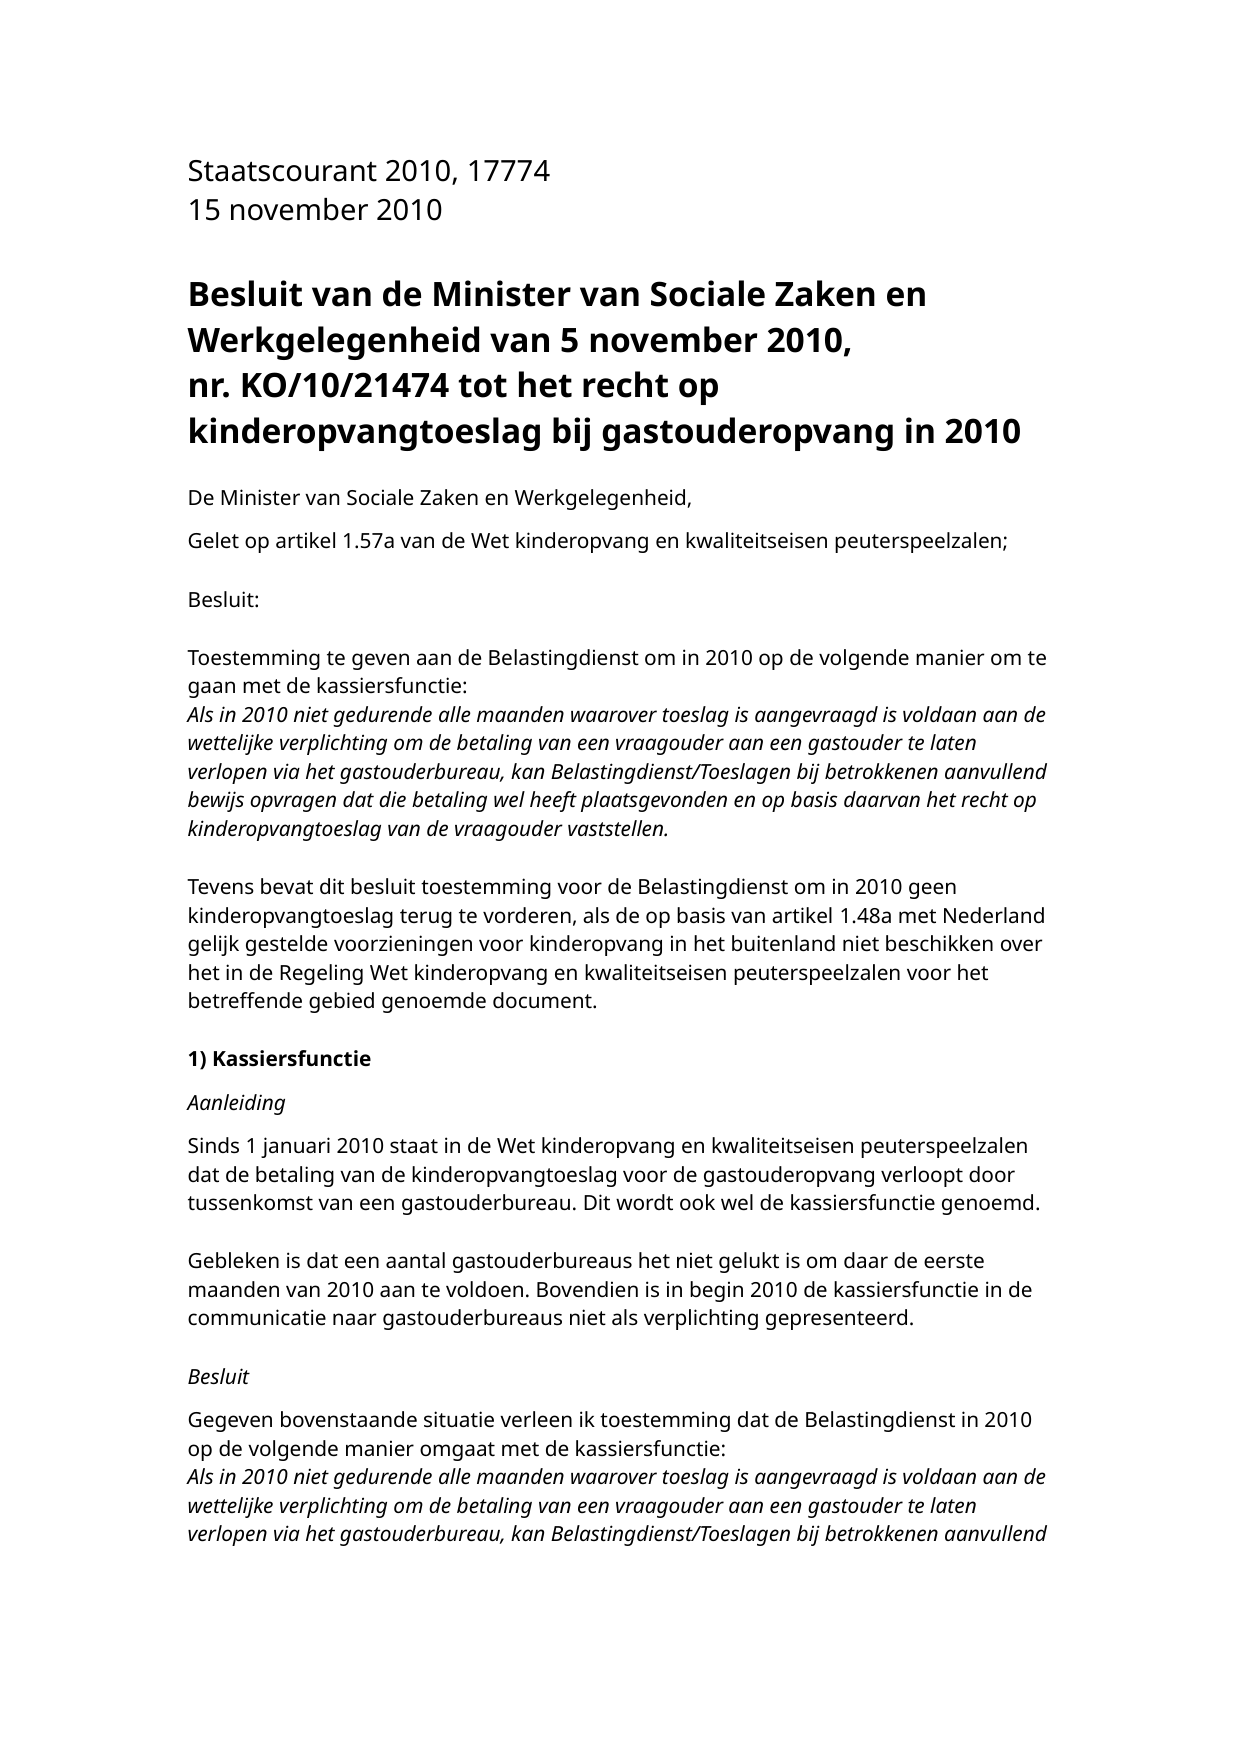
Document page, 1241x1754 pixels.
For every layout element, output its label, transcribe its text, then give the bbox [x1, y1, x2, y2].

text Gebleken is dat een aantal gastouderbureaus het niet gelukt is om daar de eerste maanden van 2010 aan te voldoen. Bovendien is in begin 2010 de kassiersfunctie in de communicatie naar gastouderbureaus niet als verplichting gepresenteerd. [187, 1247, 1053, 1332]
text Toestemming te geven aan de Belastingdienst om in 2010 op de volgende manier om te gaan met de kassiersfunctie: [187, 643, 1053, 700]
text De Minister van Sociale Zaken en Werkgelegenheid, [187, 483, 1053, 511]
text Gegeven bovenstaande situatie verleen ik toestemming dat de Belastingdienst in 2010 op de volgende manier omgaat met de kassiersfunctie: [187, 1405, 1053, 1462]
text Besluit: [187, 585, 1053, 613]
text Besluit [187, 1362, 1053, 1390]
text Als in 2010 niet gedurende alle maanden waarover toeslag is aangevraagd is voldaan aan de wettelijke verplichting om de betaling van een vraagouder aan een gastouder te laten verlopen via het gastouderbureau, kan Belastingdienst/Toeslagen bij betrokkenen aanvullend [187, 1462, 1053, 1548]
text Tevens bevat dit besluit toestemming voor de Belastingdienst om in 2010 geen kinderopvangtoeslag terug te vorderen, als de op basis van artikel 1.48a met Nederland gelijk gestelde voorzieningen voor kinderopvang in het buitenland niet beschikken over het in de Regeling Wet kinderopvang en kwaliteitseisen peuterspeelzalen voor het betreffende gebied genoemde document. [187, 872, 1053, 1014]
text Staatscourant 2010, 17774 [187, 150, 1053, 190]
text 1) Kassiersfunctie [187, 1044, 1053, 1073]
text Aanleiding [187, 1088, 1053, 1116]
text Gelet op artikel 1.57a van de Wet kinderopvang en kwaliteitseisen peuterspeelzalen; [187, 526, 1053, 555]
subtitle Besluit van de Minister van Sociale Zaken en Werkgelegenheid van 5 november 2010, nr. KO/10/21474 tot het recht op kinderopvangtoeslag bij gastouderopvang in 2010 [187, 271, 1053, 453]
text Sinds 1 januari 2010 staat in de Wet kinderopvang en kwaliteitseisen peuterspeelzalen dat de betaling van de kinderopvangtoeslag voor de gastouderopvang verloopt door tussenkomst van een gastouderbureau. Dit wordt ook wel de kassiersfunctie genoemd. [187, 1131, 1053, 1217]
text 15 november 2010 [187, 190, 1053, 229]
text Als in 2010 niet gedurende alle maanden waarover toeslag is aangevraagd is voldaan aan de wettelijke verplichting om de betaling van een vraagouder aan een gastouder te laten verlopen via het gastouderbureau, kan Belastingdienst/Toeslagen bij betrokkenen aanvullend bewijs opvragen dat die betaling wel heeft plaatsgevonden en op basis daarvan het recht op kinderopvangtoeslag van de vraagouder vaststellen. [187, 700, 1053, 842]
